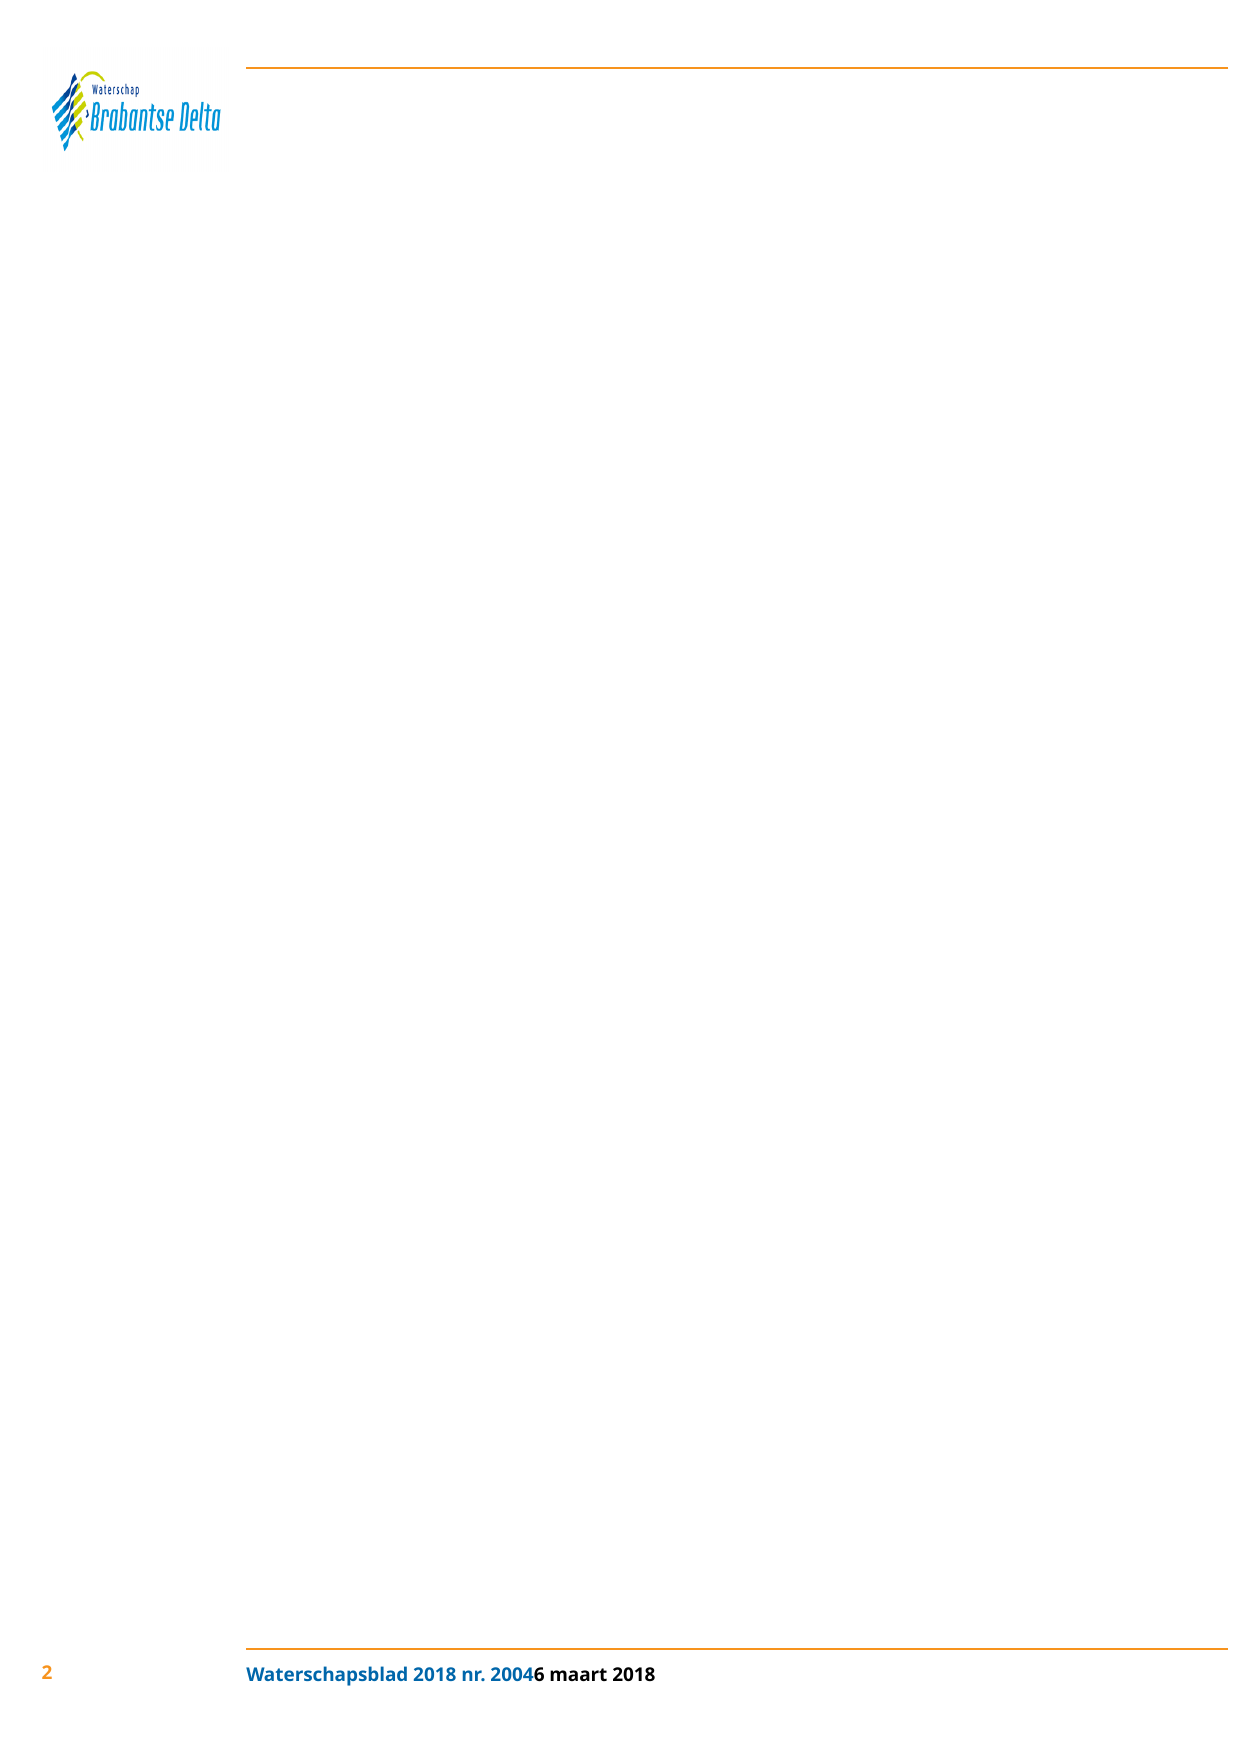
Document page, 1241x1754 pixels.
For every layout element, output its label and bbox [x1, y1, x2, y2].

picture [41, 47, 231, 172]
